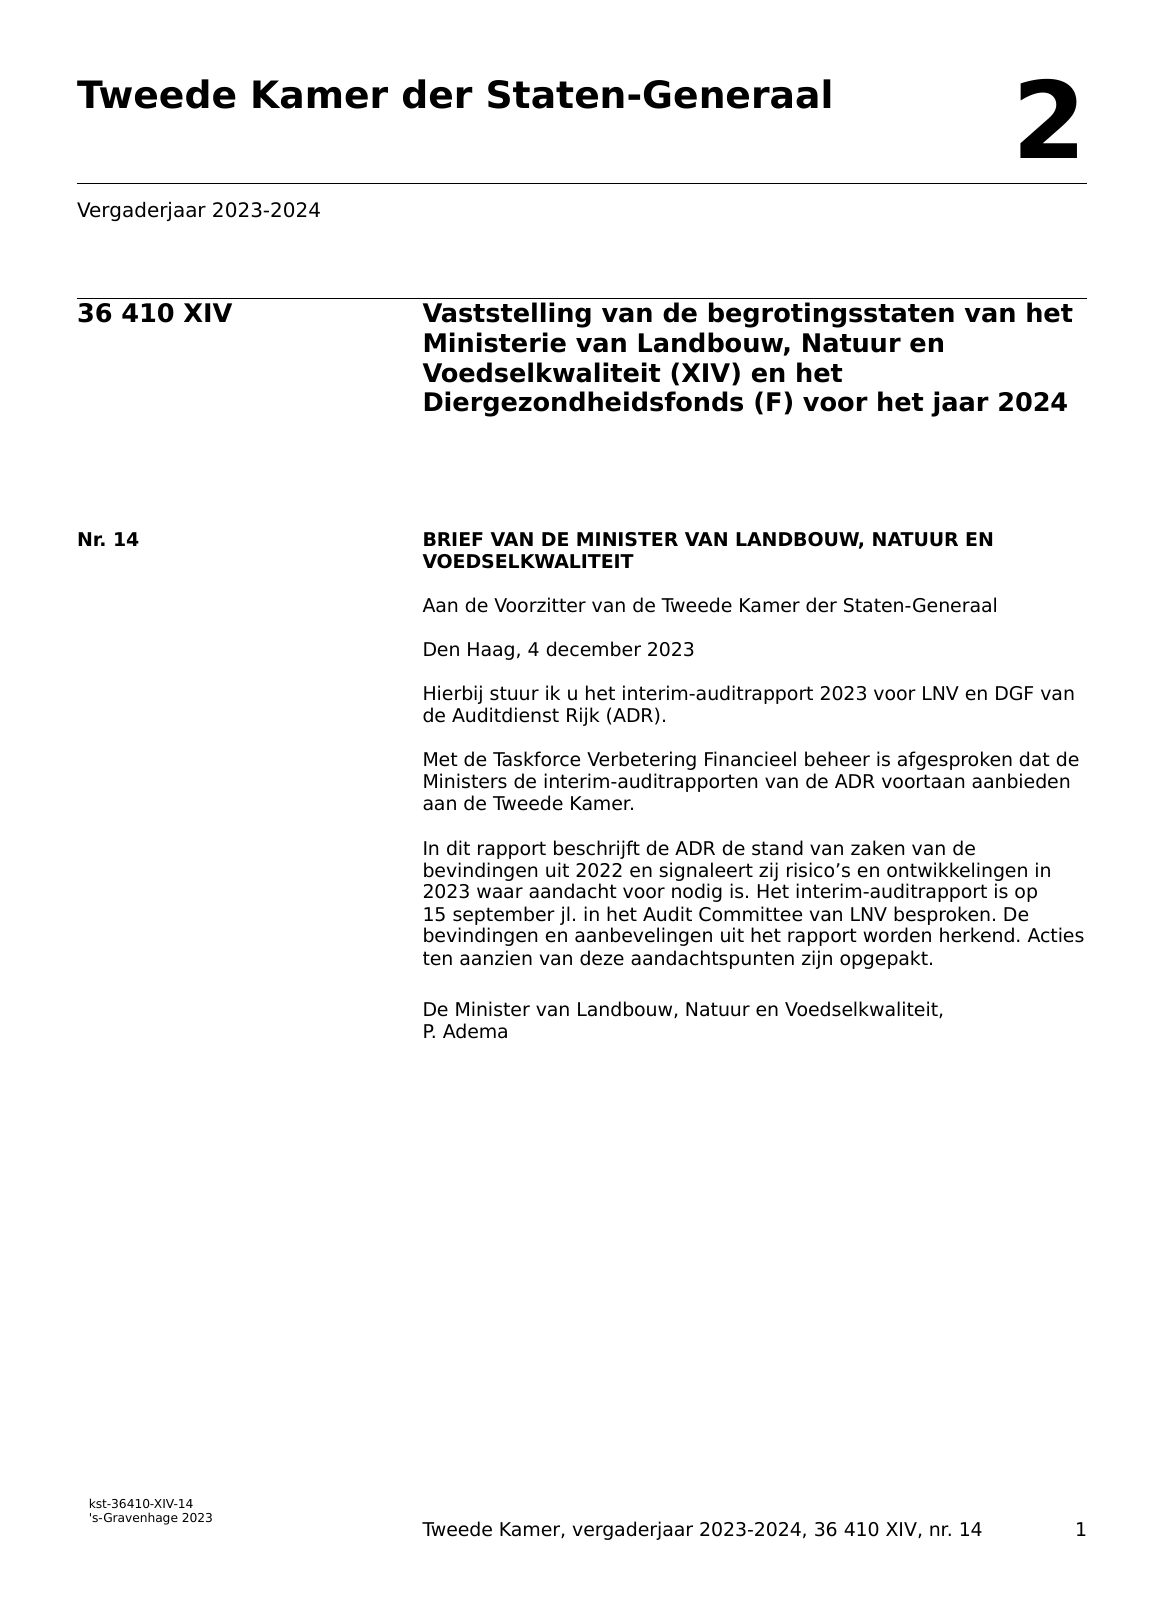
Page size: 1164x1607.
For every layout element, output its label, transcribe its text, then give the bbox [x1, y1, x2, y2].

table_cell Vergaderjaar 2023-2024 [77, 184, 1087, 298]
text kst-36410-XIV-14 [88, 1497, 323, 1511]
table_header 2 [886, 59, 1087, 183]
text De Minister van Landbouw, Natuur en Voedselkwaliteit, P. Adema [422, 999, 1087, 1043]
subtitle Nr. 14 BRIEF VAN DE MINISTER VAN LANDBOUW, NATUUR EN VOEDSELKWALITEIT [77, 529, 1087, 573]
text Aan de Voorzitter van de Tweede Kamer der Staten-Generaal [422, 595, 1087, 617]
table_header Tweede Kamer der Staten-Generaal [77, 59, 886, 183]
text Hierbij stuur ik u het interim-auditrapport 2023 voor LNV en DGF van de Auditdienst Rijk (ADR). [422, 683, 1087, 727]
text Den Haag, 4 december 2023 [422, 639, 1087, 661]
subtitle 36 410 XIV Vaststelling van de begrotingsstaten van het Ministerie van Landbouw, Natuur en Voedselkwaliteit (XIV) en het Diergezondheidsfonds (F) voor het jaar 2024 [77, 299, 1087, 418]
text Met de Taskforce Verbetering Financieel beheer is afgesproken dat de Ministers de interim-auditrapporten van de ADR voortaan aanbieden aan de Tweede Kamer. [422, 749, 1087, 815]
text 's-Gravenhage 2023 [88, 1511, 323, 1525]
text In dit rapport beschrijft de ADR de stand van zaken van de bevindingen uit 2022 en signaleert zij risico’s en ontwikkelingen in 2023 waar aandacht voor nodig is. Het interim-auditrapport is op 15 september jl. in het Audit Committee van LNV besproken. De bevindingen en aanbevelingen uit het rapport worden herkend. Acties ten aanzien van deze aandachtspunten zijn opgepakt. [422, 837, 1087, 969]
